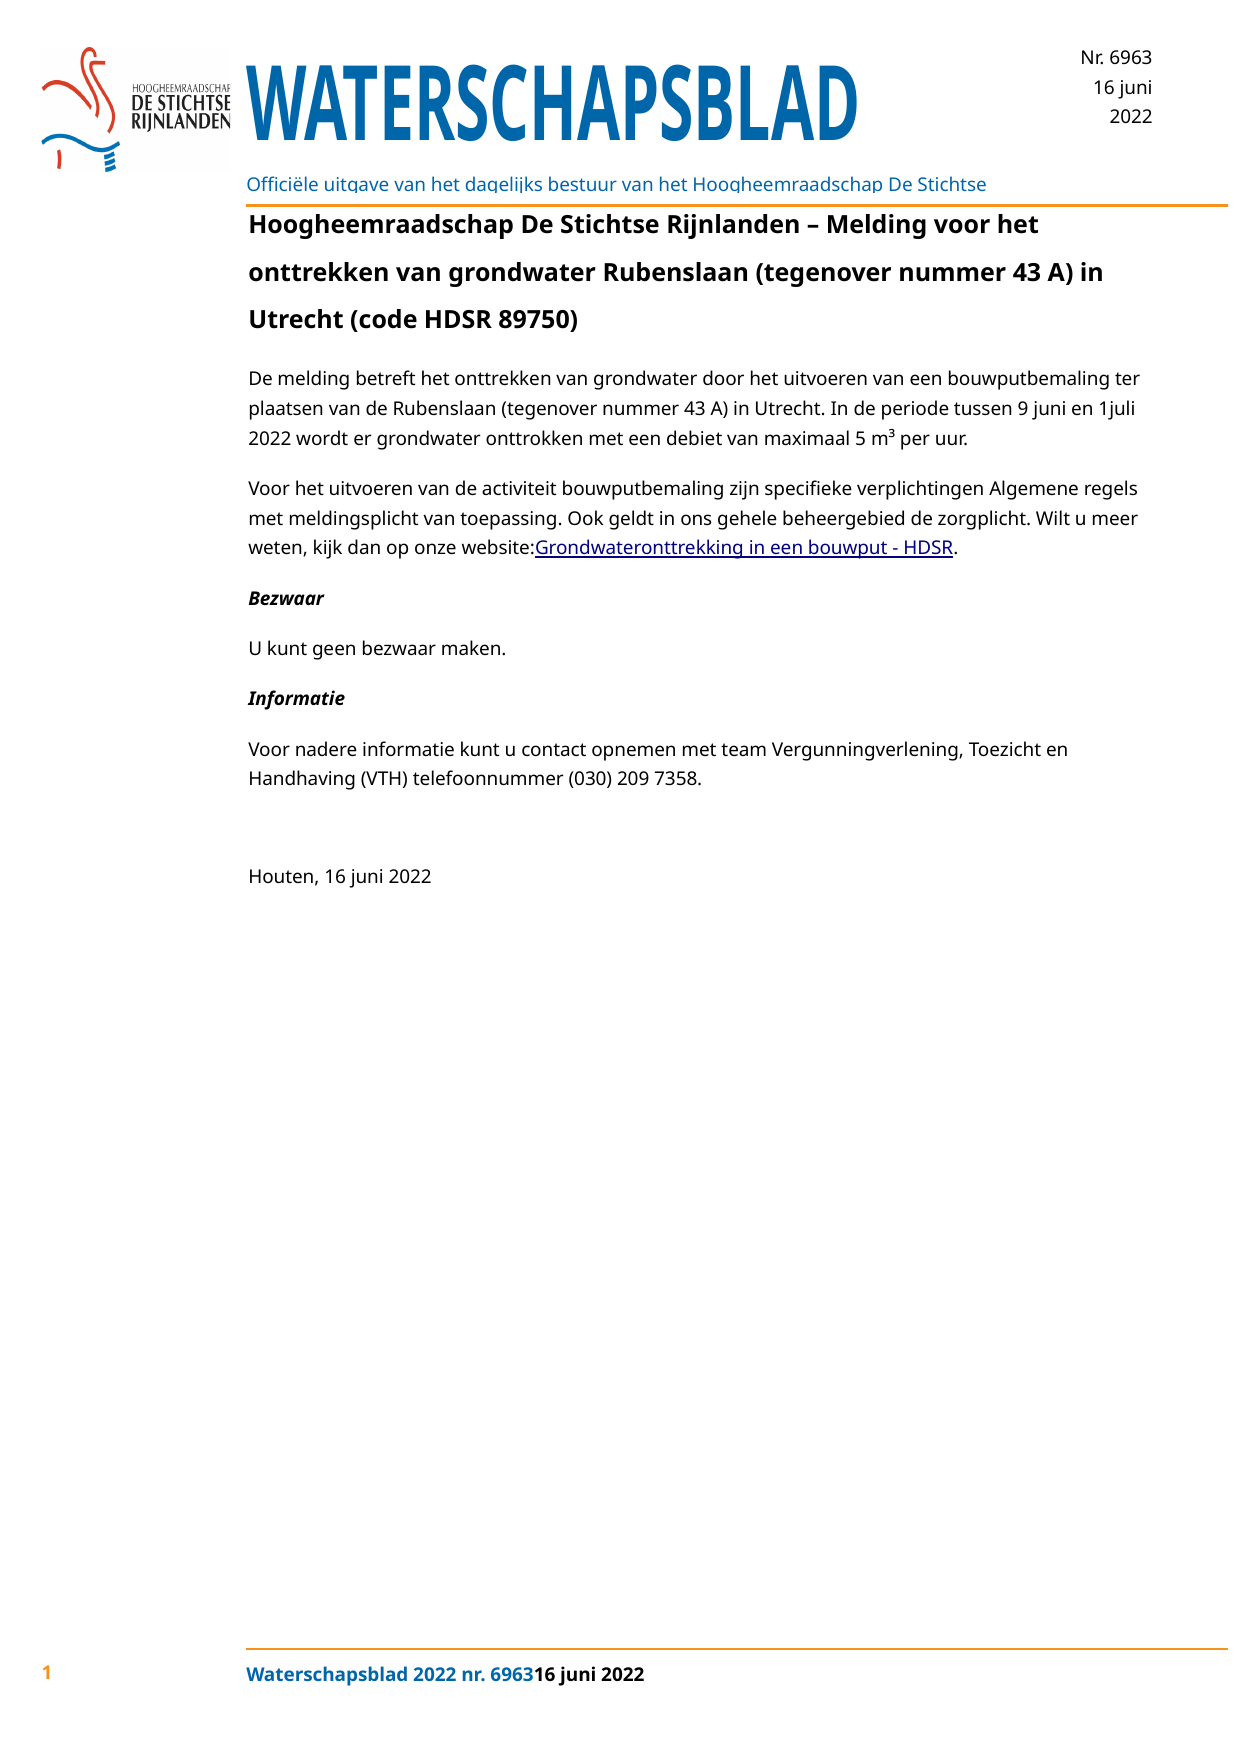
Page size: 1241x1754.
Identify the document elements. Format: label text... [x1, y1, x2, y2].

text Bezwaar [248, 585, 1152, 610]
text Voor het uitvoeren van de activiteit bouwputbemaling zijn specifieke verplichtingen Algemene regels met meldingsplicht van toepassing. Ook geldt in ons gehele beheergebied de zorgplicht. Wilt u meer weten, kijk dan op onze website:Grondwateronttrekking in een bouwput - HDSR. [248, 475, 1152, 560]
text U kunt geen bezwaar maken. [248, 635, 1152, 661]
text Informatie [248, 686, 1152, 711]
text De melding betreft het onttrekken van grondwater door het uitvoeren van een bouwputbemaling ter plaatsen van de Rubenslaan (tegenover nummer 43 A) in Utrecht. In de periode tussen 9 juni en 1juli 2022 wordt er grondwater onttrokken met een debiet van maximaal 5 m³ per uur. [248, 366, 1152, 450]
text Hoogheemraadschap De Stichtse Rijnlanden – Melding voor het onttrekken van grondwater Rubenslaan (tegenover nummer 43 A) in Utrecht (code HDSR 89750) [248, 207, 1152, 336]
text Houten, 16 juni 2022 [248, 864, 1152, 889]
text Voor nadere informatie kunt u contact opnemen met team Vergunningverlening, Toezicht en Handhaving (VTH) telefoonnummer (030) 209 7358. [248, 736, 1152, 791]
picture [41, 47, 231, 172]
